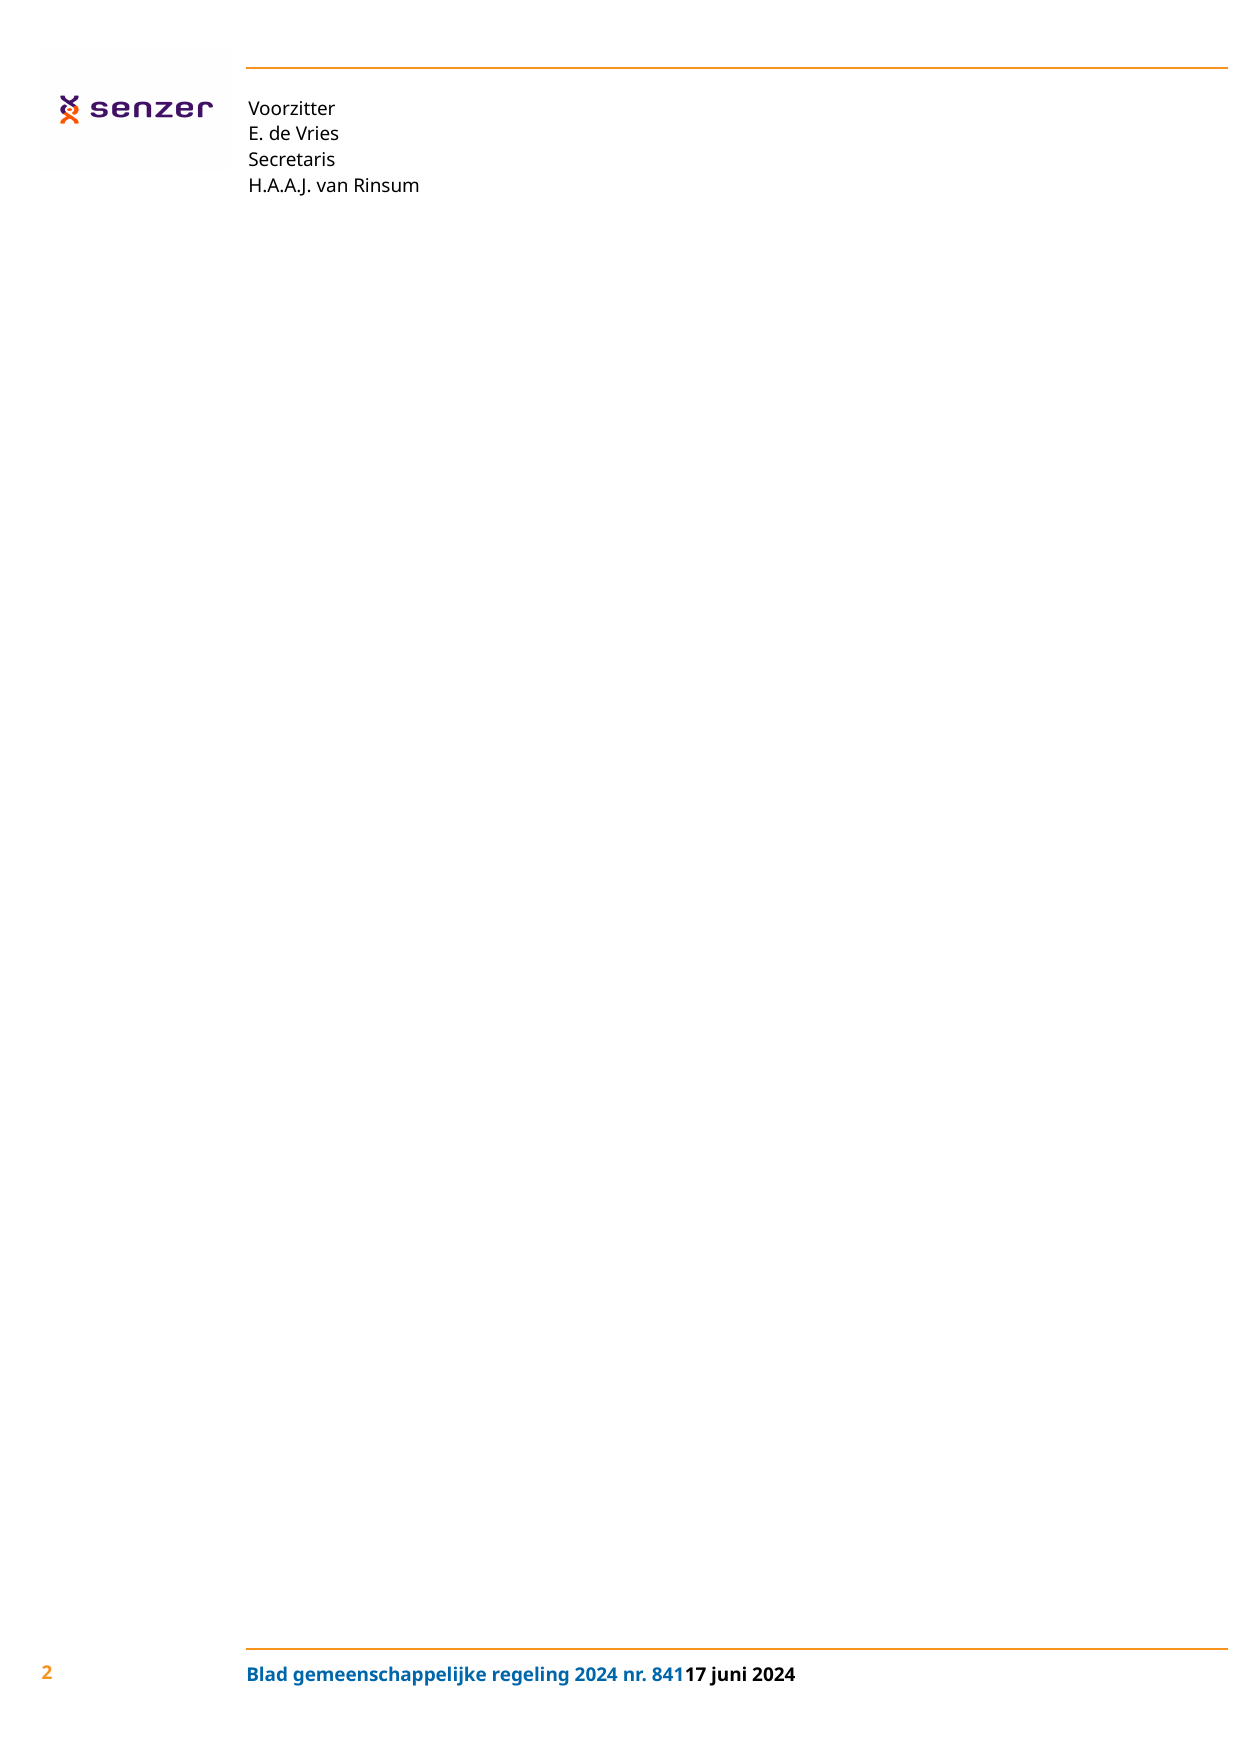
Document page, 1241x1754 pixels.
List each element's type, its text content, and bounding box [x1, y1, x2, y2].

text H.A.A.J. van Rinsum [248, 172, 1152, 198]
text Secretaris [248, 146, 1152, 172]
text Voorzitter [248, 95, 1152, 121]
text E. de Vries [248, 121, 1152, 146]
picture [41, 47, 231, 172]
